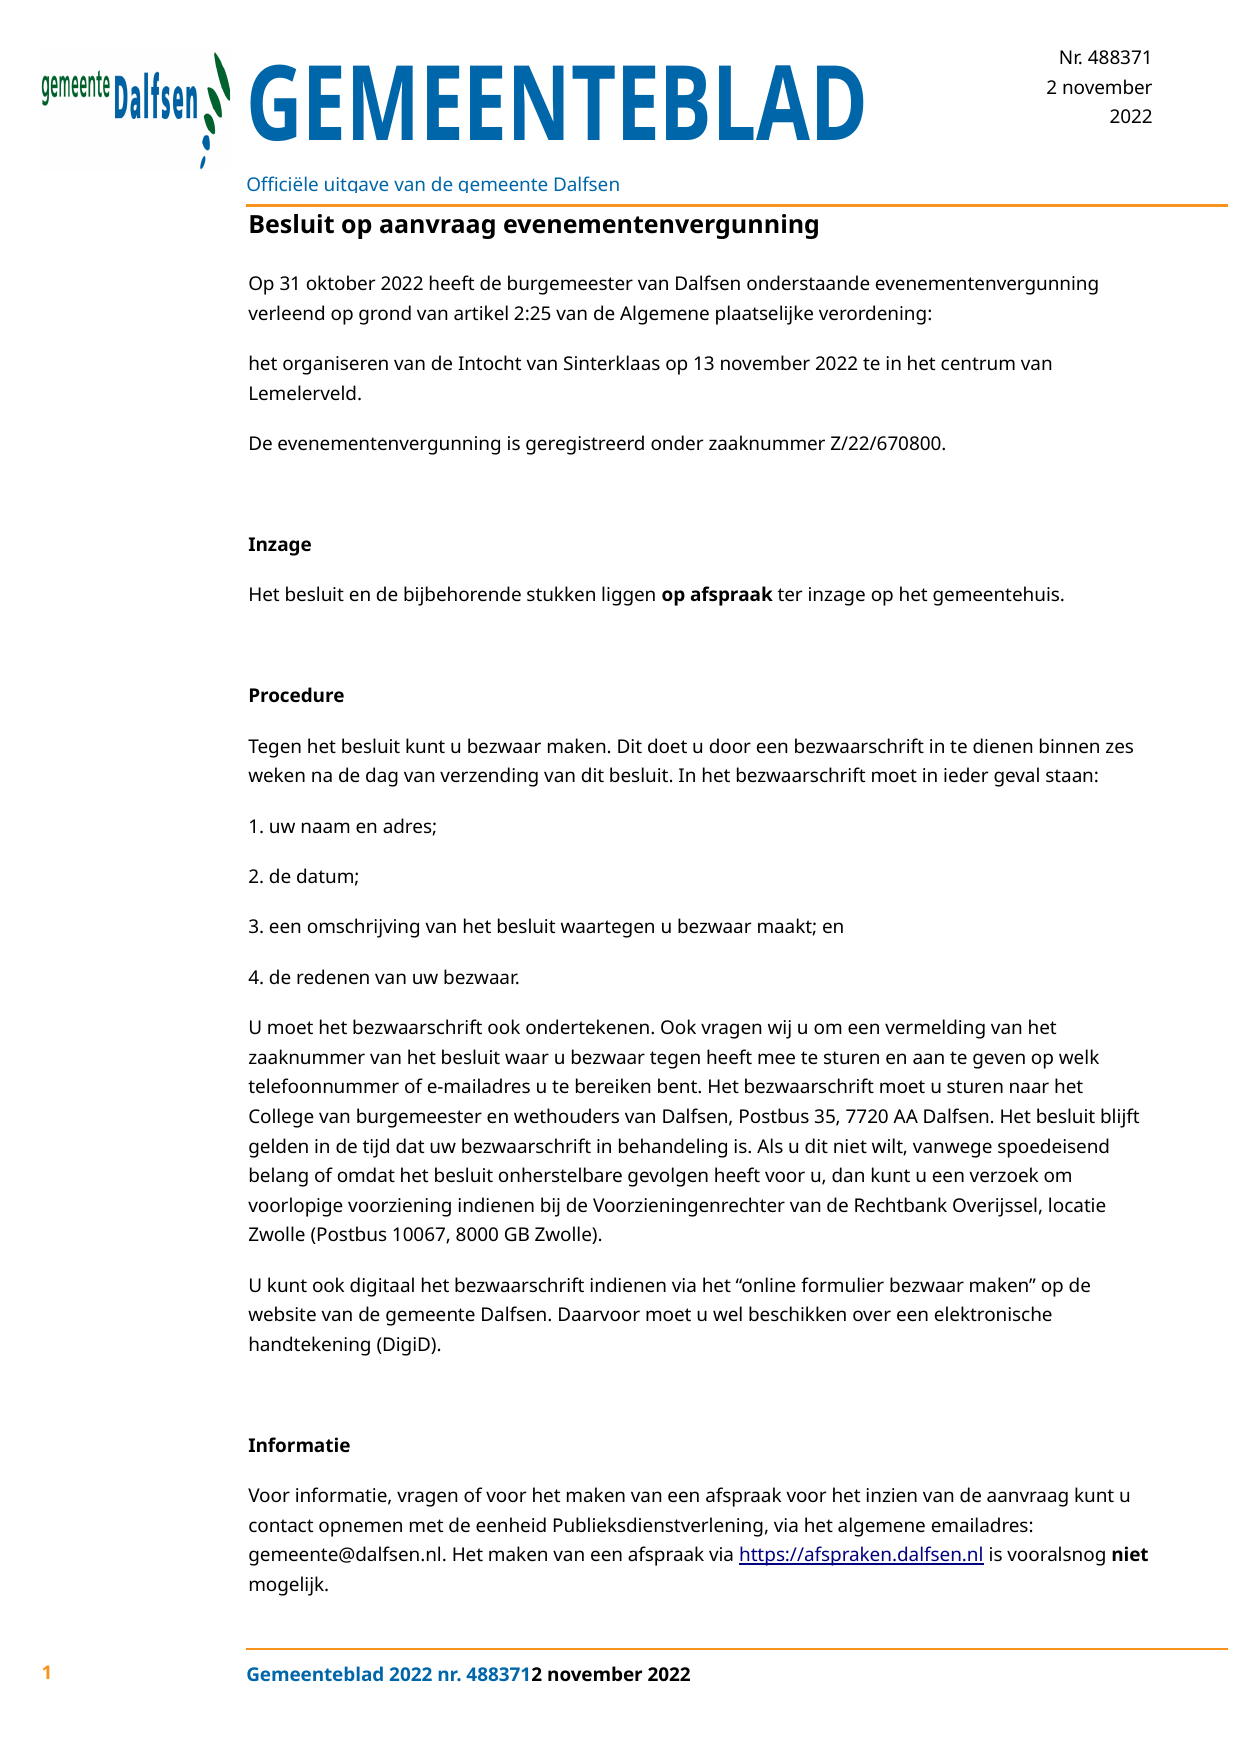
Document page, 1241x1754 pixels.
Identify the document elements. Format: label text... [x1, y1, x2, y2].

text Op 31 oktober 2022 heeft de burgemeester van Dalfsen onderstaande evenementenvergunning verleend op grond van artikel 2:25 van de Algemene plaatselijke verordening: [248, 270, 1152, 326]
text 2. de datum; [248, 863, 1152, 889]
text Informatie [248, 1432, 1152, 1458]
text Het besluit en de bijbehorende stukken liggen op afspraak ter inzage op het gemeentehuis. [248, 582, 1152, 607]
text U kunt ook digitaal het bezwaarschrift indienen via het “online formulier bezwaar maken” op de website van de gemeente Dalfsen. Daarvoor moet u wel beschikken over een elektronische handtekening (DigiD). [248, 1272, 1152, 1357]
text Procedure [248, 682, 1152, 708]
text 3. een omschrijving van het besluit waartegen u bezwaar maakt; en [248, 914, 1152, 939]
text 1. uw naam en adres; [248, 813, 1152, 838]
text 4. de redenen van uw bezwaar. [248, 964, 1152, 990]
text het organiseren van de Intocht van Sinterklaas op 13 november 2022 te in het centrum van Lemelerveld. [248, 350, 1152, 406]
text Voor informatie, vragen of voor het maken van een afspraak voor het inzien van de aanvraag kunt u contact opnemen met de eenheid Publieksdienstverlening, via het algemene emailadres: gemeente@dalfsen.nl. Het maken van een afspraak via https://afspraken.dalfsen.nl is vooralsnog niet mogelijk. [248, 1482, 1152, 1597]
text De evenementenvergunning is geregistreerd onder zaaknummer Z/22/670800. [248, 430, 1152, 456]
picture [41, 47, 231, 172]
text Inzage [248, 531, 1152, 557]
text U moet het bezwaarschrift ook ondertekenen. Ook vragen wij u om een vermelding van het zaaknummer van het besluit waar u bezwaar tegen heeft mee te sturen en aan te geven op welk telefoonnummer of e-mailadres u te bereiken bent. Het bezwaarschrift moet u sturen naar het College van burgemeester en wethouders van Dalfsen, Postbus 35, 7720 AA Dalfsen. Het besluit blijft gelden in de tijd dat uw bezwaarschrift in behandeling is. Als u dit niet wilt, vanwege spoedeisend belang of omdat het besluit onherstelbare gevolgen heeft voor u, dan kunt u een verzoek om voorlopige voorziening indienen bij de Voorzieningenrechter van de Rechtbank Overijssel, locatie Zwolle (Postbus 10067, 8000 GB Zwolle). [248, 1014, 1152, 1247]
text Tegen het besluit kunt u bezwaar maken. Dit doet u door een bezwaarschrift in te dienen binnen zes weken na de dag van verzending van dit besluit. In het bezwaarschrift moet in ieder geval staan: [248, 733, 1152, 788]
text Besluit op aanvraag evenementenvergunning [248, 207, 1152, 241]
